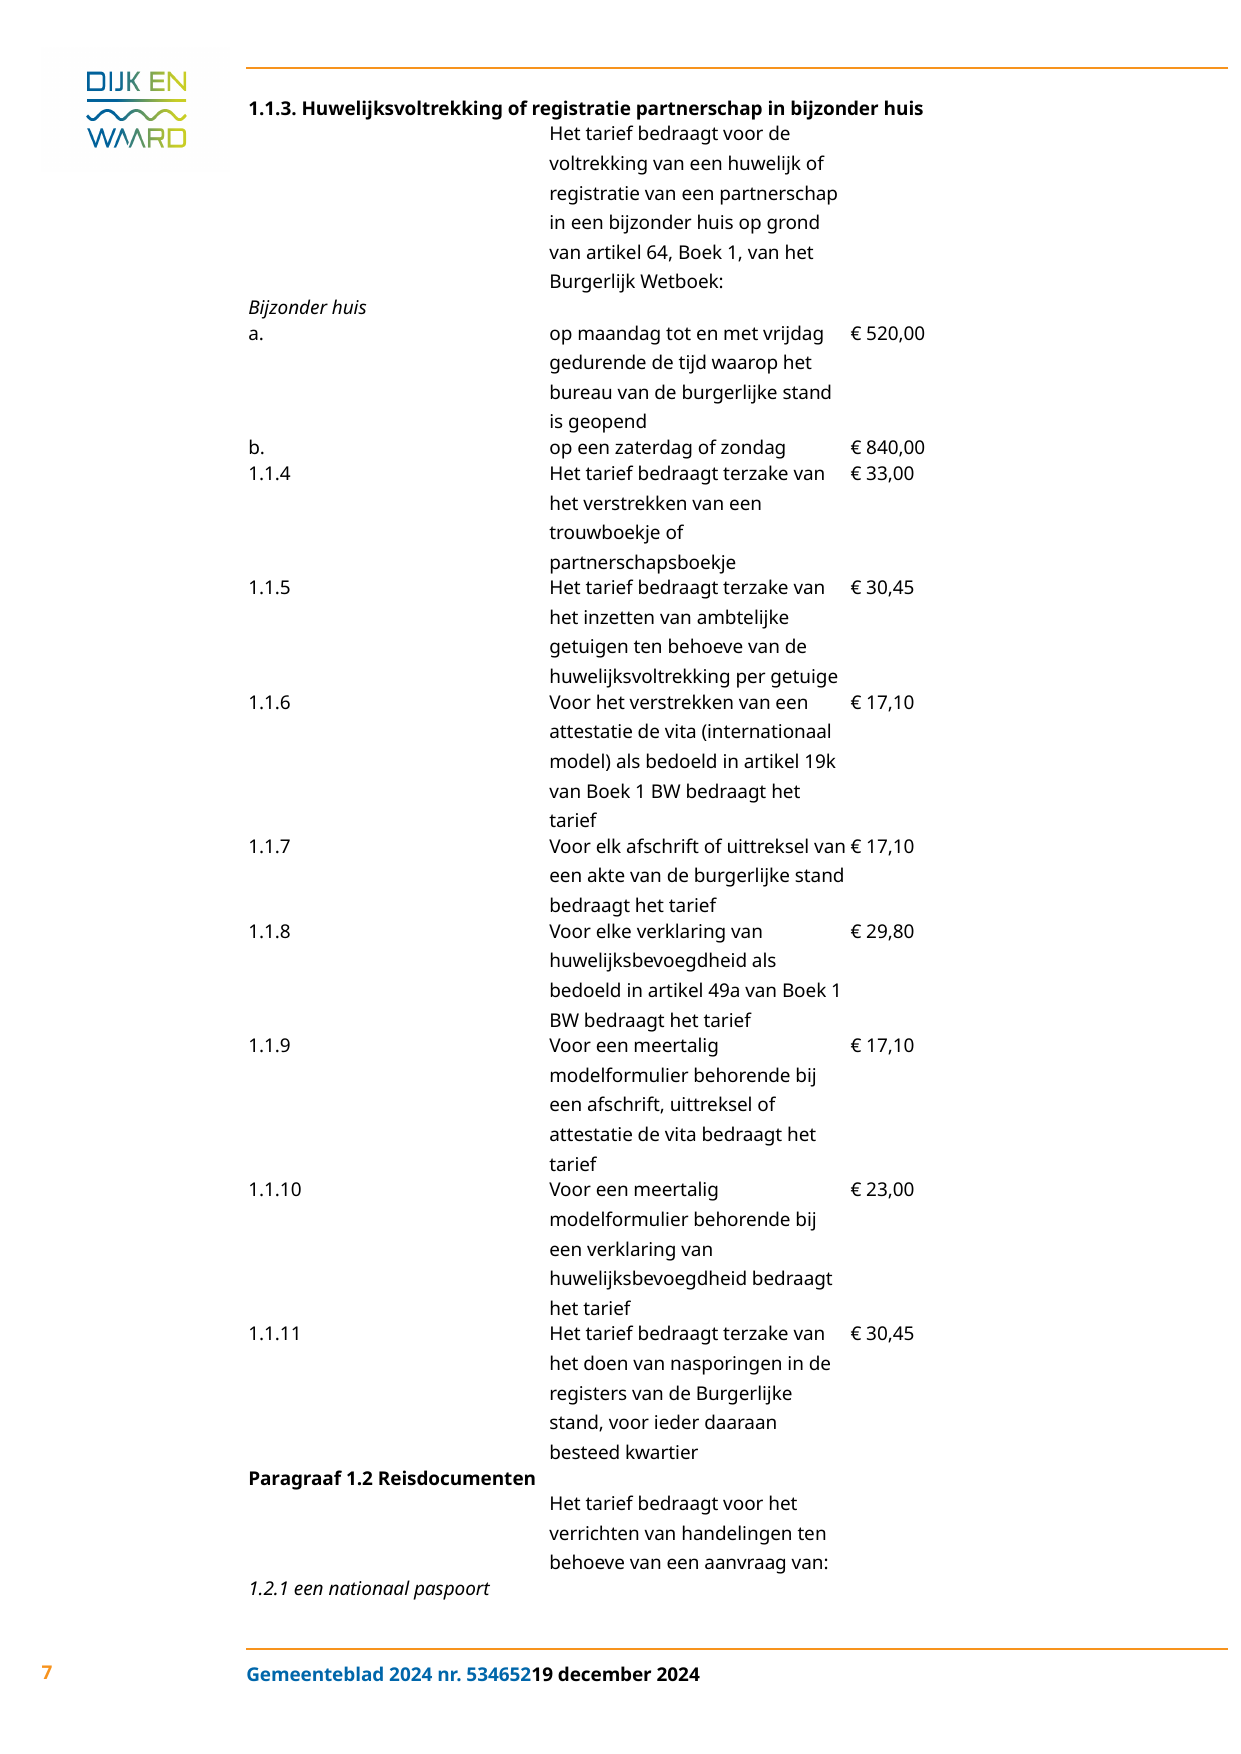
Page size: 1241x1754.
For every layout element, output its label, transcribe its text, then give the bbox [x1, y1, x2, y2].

table_cell € 30,45 [850, 1321, 1152, 1465]
table_cell 1.1.8 [248, 918, 549, 1032]
table_cell Het tarief bedraagt terzake van het verstrekken van een trouwboekje of partnerschapsboekje [549, 460, 850, 574]
table_cell [850, 1490, 1152, 1575]
table_cell € 17,10 [850, 689, 1152, 833]
table_cell € 840,00 [850, 434, 1152, 460]
table_cell [850, 121, 1152, 294]
table_cell Paragraaf 1.2 Reisdocumenten [248, 1465, 1152, 1490]
table_cell 1.1.5 [248, 575, 549, 689]
table_cell 1.1.7 [248, 833, 549, 918]
table_cell Voor een meertalig modelformulier behorende bij een afschrift, uittreksel of attestatie de vita bedraagt het tarief [549, 1033, 850, 1177]
table_cell € 23,00 [850, 1177, 1152, 1321]
table_cell a. [248, 320, 549, 434]
table_cell 1.1.3. Huwelijksvoltrekking of registratie partnerschap in bijzonder huis [248, 95, 1152, 121]
table_cell b. [248, 434, 549, 460]
table_cell 1.1.11 [248, 1321, 549, 1465]
table_cell € 30,45 [850, 575, 1152, 689]
table_cell op een zaterdag of zondag [549, 434, 850, 460]
table_cell Het tarief bedraagt voor de voltrekking van een huwelijk of registratie van een partnerschap in een bijzonder huis op grond van artikel 64, Boek 1, van het Burgerlijk Wetboek: [549, 121, 850, 294]
table_cell € 29,80 [850, 918, 1152, 1032]
table_cell [248, 1490, 549, 1575]
table_cell € 520,00 [850, 320, 1152, 434]
table_cell 1.1.10 [248, 1177, 549, 1321]
table_cell Voor elke verklaring van huwelijksbevoegdheid als bedoeld in artikel 49a van Boek 1 BW bedraagt het tarief [549, 918, 850, 1032]
table_cell op maandag tot en met vrijdag gedurende de tijd waarop het bureau van de burgerlijke stand is geopend [549, 320, 850, 434]
table_cell € 17,10 [850, 833, 1152, 918]
table_cell 1.2.1 een nationaal paspoort [248, 1575, 1152, 1601]
table_cell [248, 121, 549, 294]
picture [41, 47, 231, 172]
table_cell Het tarief bedraagt terzake van het inzetten van ambtelijke getuigen ten behoeve van de huwelijksvoltrekking per getuige [549, 575, 850, 689]
table_cell € 17,10 [850, 1033, 1152, 1177]
table_cell 1.1.4 [248, 460, 549, 574]
table_cell 1.1.6 [248, 689, 549, 833]
table_cell Bijzonder huis [248, 294, 1152, 320]
table_cell Voor het verstrekken van een attestatie de vita (internationaal model) als bedoeld in artikel 19k van Boek 1 BW bedraagt het tarief [549, 689, 850, 833]
table_cell Het tarief bedraagt voor het verrichten van handelingen ten behoeve van een aanvraag van: [549, 1490, 850, 1575]
table_cell Het tarief bedraagt terzake van het doen van nasporingen in de registers van de Burgerlijke stand, voor ieder daaraan besteed kwartier [549, 1321, 850, 1465]
table_cell € 33,00 [850, 460, 1152, 574]
table_cell Voor een meertalig modelformulier behorende bij een verklaring van huwelijksbevoegdheid bedraagt het tarief [549, 1177, 850, 1321]
table_cell 1.1.9 [248, 1033, 549, 1177]
table_cell Voor elk afschrift of uittreksel van een akte van de burgerlijke stand bedraagt het tarief [549, 833, 850, 918]
